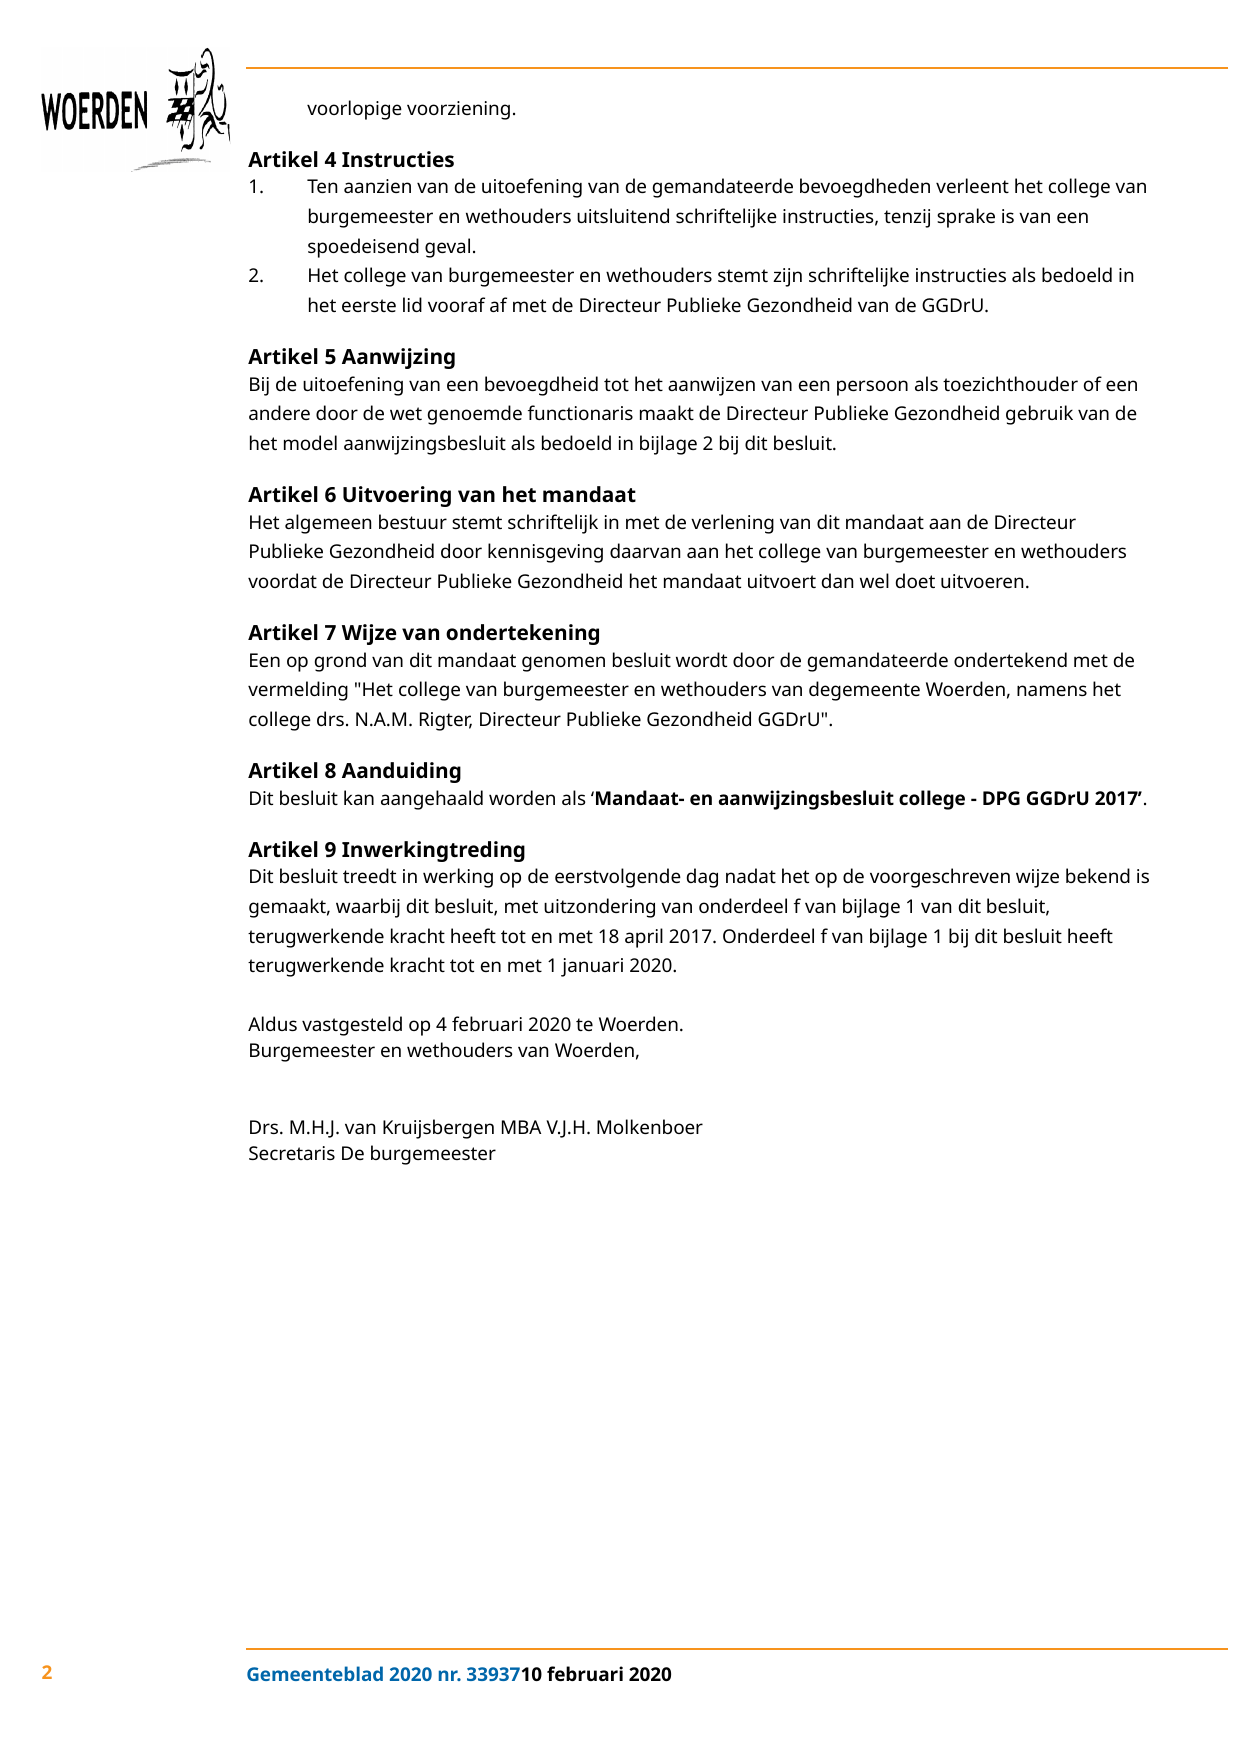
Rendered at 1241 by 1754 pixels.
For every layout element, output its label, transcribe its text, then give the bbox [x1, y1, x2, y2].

text Artikel 6 Uitvoering van het mandaat [248, 480, 1152, 509]
list Ten aanzien van de uitoefening van de gemandateerde bevoegdheden verleent het college van burgemeester en wethouders uitsluitend schriftelijke instructies, tenzij sprake is van een spoedeisend geval. [248, 174, 1152, 258]
list voorlopige voorziening. [248, 95, 1152, 121]
list Het college van burgemeester en wethouders stemt zijn schriftelijke instructies als bedoeld in het eerste lid vooraf af met de Directeur Publieke Gezondheid van de GGDrU. [248, 262, 1152, 318]
text Artikel 7 Wijze van ondertekening [248, 618, 1152, 647]
text Drs. M.H.J. van Kruijsbergen MBA V.J.H. Molkenboer [248, 1114, 1152, 1140]
text Een op grond van dit mandaat genomen besluit wordt door de gemandateerde ondertekend met de vermelding "Het college van burgemeester en wethouders van degemeente Woerden, namens het college drs. N.A.M. Rigter, Directeur Publieke Gezondheid GGDrU". [248, 647, 1152, 732]
text Secretaris De burgemeester [248, 1140, 1152, 1166]
text Aldus vastgesteld op 4 februari 2020 te Woerden. [248, 1012, 1152, 1037]
text Artikel 4 Instructies [248, 145, 1152, 174]
text Bij de uitoefening van een bevoegdheid tot het aanwijzen van een persoon als toezichthouder of een andere door de wet genoemde functionaris maakt de Directeur Publieke Gezondheid gebruik van de het model aanwijzingsbesluit als bedoeld in bijlage 2 bij dit besluit. [248, 371, 1152, 456]
picture [41, 47, 231, 172]
text Het algemeen bestuur stemt schriftelijk in met de verlening van dit mandaat aan de Directeur Publieke Gezondheid door kennisgeving daarvan aan het college van burgemeester en wethouders voordat de Directeur Publieke Gezondheid het mandaat uitvoert dan wel doet uitvoeren. [248, 509, 1152, 594]
text Dit besluit kan aangehaald worden als ‘Mandaat- en aanwijzingsbesluit college - DPG GGDrU 2017’. [248, 785, 1152, 811]
text Artikel 5 Aanwijzing [248, 342, 1152, 371]
text Artikel 9 Inwerkingtreding [248, 835, 1152, 864]
text Dit besluit treedt in werking op de eerstvolgende dag nadat het op de voorgeschreven wijze bekend is gemaakt, waarbij dit besluit, met uitzondering van onderdeel f van bijlage 1 van dit besluit, terugwerkende kracht heeft tot en met 18 april 2017. Onderdeel f van bijlage 1 bij dit besluit heeft terugwerkende kracht tot en met 1 januari 2020. [248, 864, 1152, 978]
text Artikel 8 Aanduiding [248, 756, 1152, 785]
text Burgemeester en wethouders van Woerden, [248, 1037, 1152, 1063]
